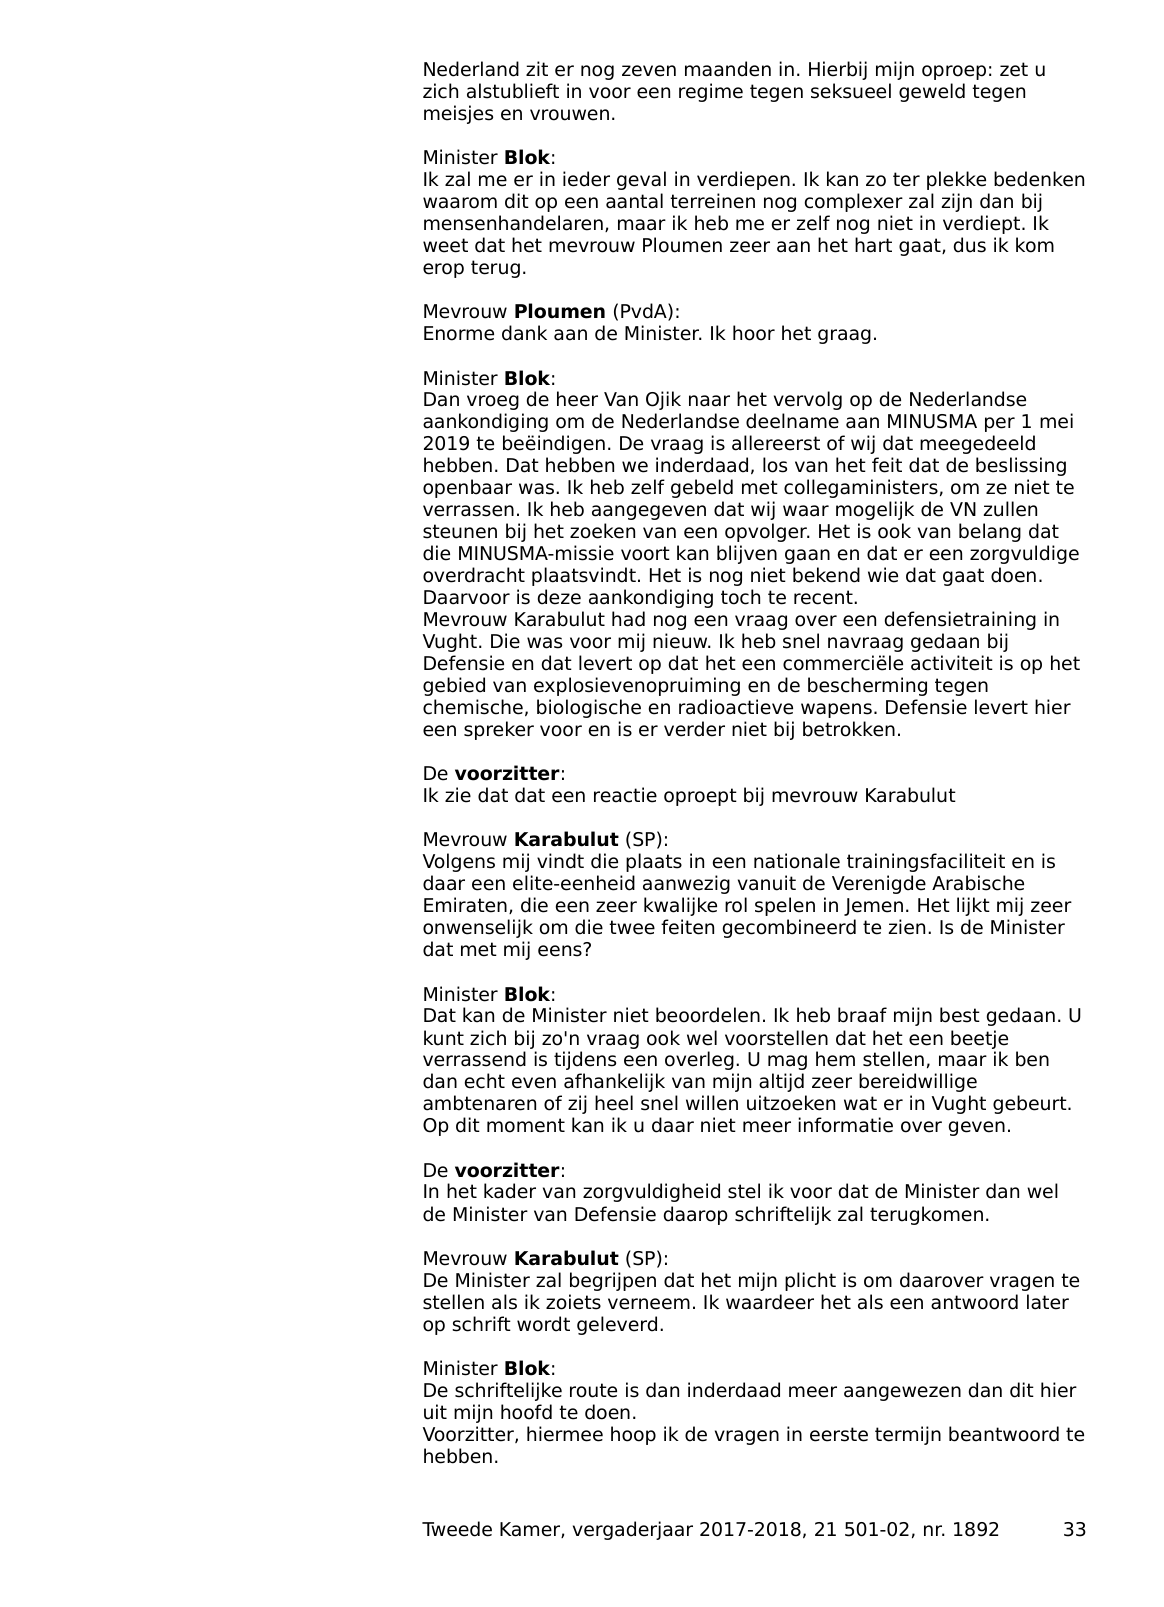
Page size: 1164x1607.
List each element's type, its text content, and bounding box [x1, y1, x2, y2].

text Minister Blok: [422, 367, 1087, 389]
text Ik zal me er in ieder geval in verdiepen. Ik kan zo ter plekke bedenken waarom dit op een aantal terreinen nog complexer zal zijn dan bij mensenhandelaren, maar ik heb me er zelf nog niet in verdiept. Ik weet dat het mevrouw Ploumen zeer aan het hart gaat, dus ik kom erop terug. [422, 169, 1087, 279]
text Mevrouw Karabulut (SP): [422, 1248, 1087, 1269]
text Voorzitter, hiermee hoop ik de vragen in eerste termijn beantwoord te hebben. [422, 1424, 1087, 1468]
text Dan vroeg de heer Van Ojik naar het vervolg op de Nederlandse aankondiging om de Nederlandse deelname aan MINUSMA per 1 mei 2019 te beëindigen. De vraag is allereerst of wij dat meegedeeld hebben. Dat hebben we inderdaad, los van het feit dat de beslissing openbaar was. Ik heb zelf gebeld met collegaministers, om ze niet te verrassen. Ik heb aangegeven dat wij waar mogelijk de VN zullen steunen bij het zoeken van een opvolger. Het is ook van belang dat die MINUSMA-missie voort kan blijven gaan en dat er een zorgvuldige overdracht plaatsvindt. Het is nog niet bekend wie dat gaat doen. Daarvoor is deze aankondiging toch te recent. [422, 389, 1087, 609]
text In het kader van zorgvuldigheid stel ik voor dat de Minister dan wel de Minister van Defensie daarop schriftelijk zal terugkomen. [422, 1181, 1087, 1225]
text De voorzitter: [422, 763, 1087, 785]
text Enorme dank aan de Minister. Ik hoor het graag. [422, 323, 1087, 345]
text De schriftelijke route is dan inderdaad meer aangewezen dan dit hier uit mijn hoofd te doen. [422, 1380, 1087, 1424]
text Minister Blok: [422, 147, 1087, 169]
text Volgens mij vindt die plaats in een nationale trainingsfaciliteit en is daar een elite-eenheid aanwezig vanuit de Verenigde Arabische Emiraten, die een zeer kwalijke rol spelen in Jemen. Het lijkt mij zeer onwenselijk om die twee feiten gecombineerd te zien. Is de Minister dat met mij eens? [422, 851, 1087, 961]
text Mevrouw Karabulut (SP): [422, 829, 1087, 851]
text Mevrouw Karabulut had nog een vraag over een defensietraining in Vught. Die was voor mij nieuw. Ik heb snel navraag gedaan bij Defensie en dat levert op dat het een commerciële activiteit is op het gebied van explosievenopruiming en de bescherming tegen chemische, biologische en radioactieve wapens. Defensie levert hier een spreker voor en is er verder niet bij betrokken. [422, 609, 1087, 741]
text Minister Blok: [422, 983, 1087, 1005]
text Mevrouw Ploumen (PvdA): [422, 301, 1087, 323]
text Nederland zit er nog zeven maanden in. Hierbij mijn oproep: zet u zich alstublieft in voor een regime tegen seksueel geweld tegen meisjes en vrouwen. [422, 59, 1087, 125]
text Dat kan de Minister niet beoordelen. Ik heb braaf mijn best gedaan. U kunt zich bij zo'n vraag ook wel voorstellen dat het een beetje verrassend is tijdens een overleg. U mag hem stellen, maar ik ben dan echt even afhankelijk van mijn altijd zeer bereidwillige ambtenaren of zij heel snel willen uitzoeken wat er in Vught gebeurt. Op dit moment kan ik u daar niet meer informatie over geven. [422, 1005, 1087, 1137]
text Minister Blok: [422, 1358, 1087, 1380]
text De Minister zal begrijpen dat het mijn plicht is om daarover vragen te stellen als ik zoiets verneem. Ik waardeer het als een antwoord later op schrift wordt geleverd. [422, 1269, 1087, 1336]
text Ik zie dat dat een reactie oproept bij mevrouw Karabulut [422, 785, 1087, 807]
text De voorzitter: [422, 1159, 1087, 1181]
